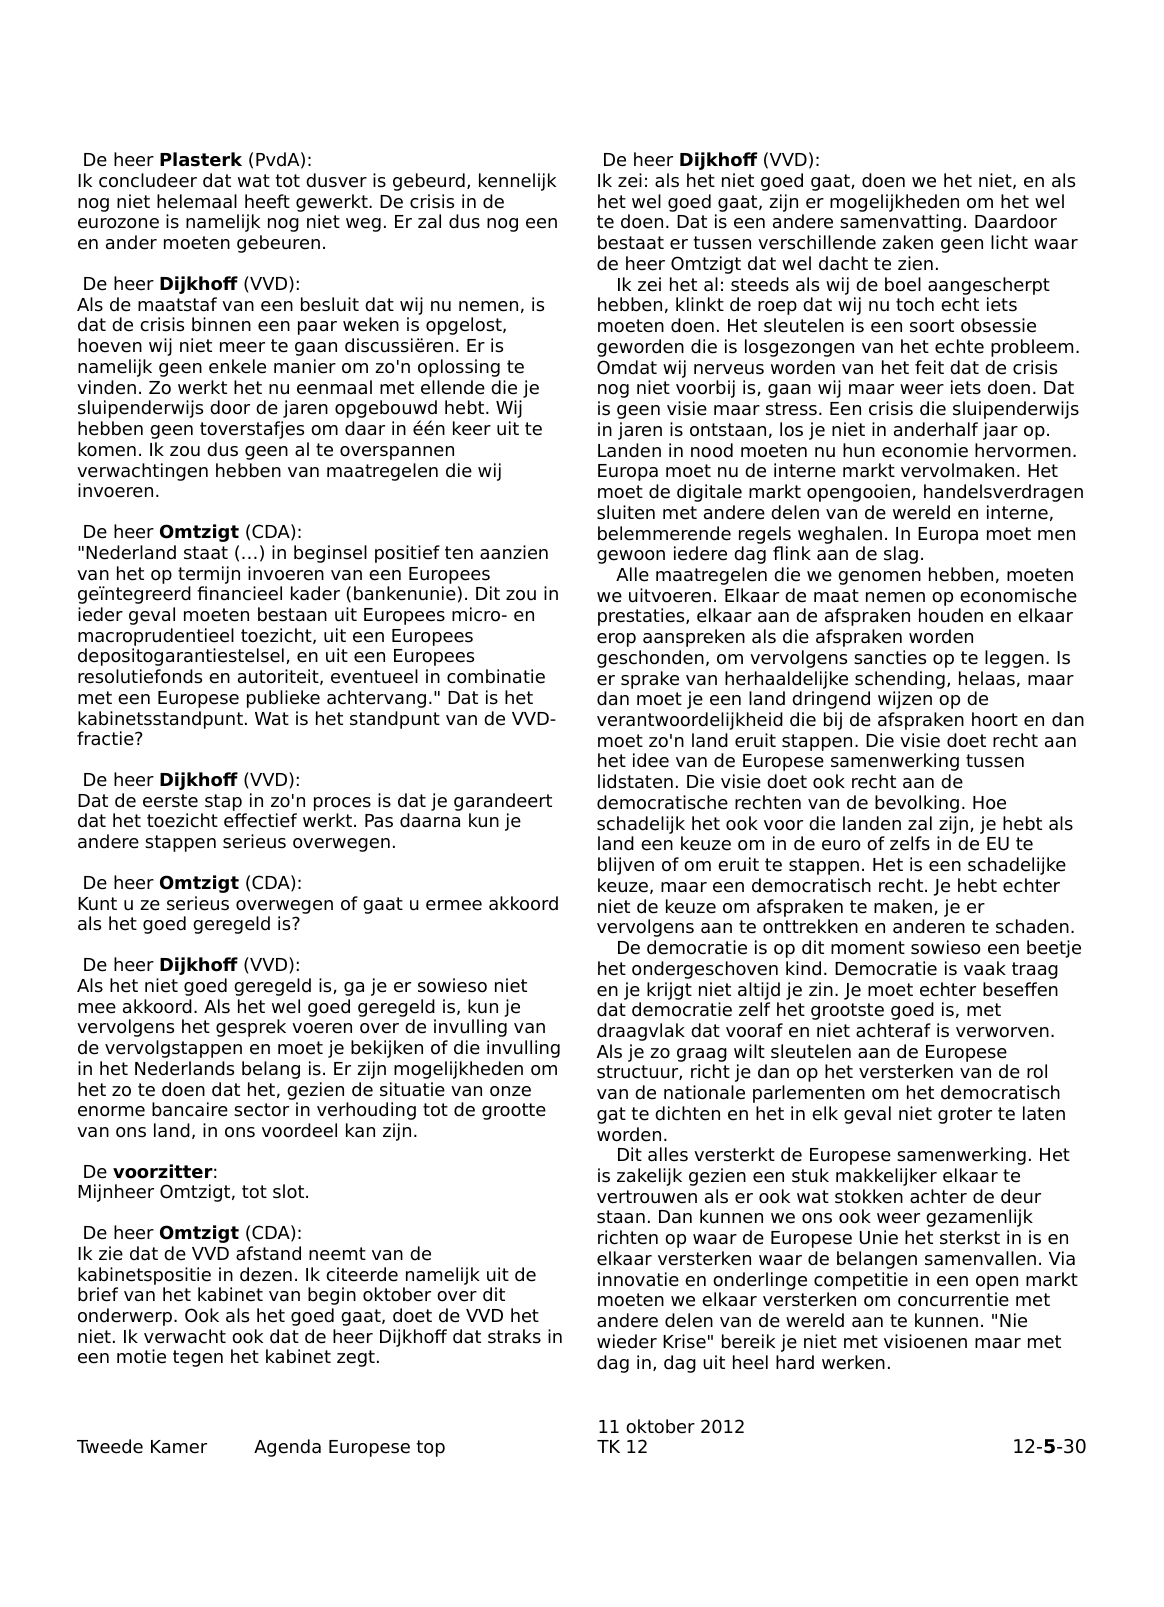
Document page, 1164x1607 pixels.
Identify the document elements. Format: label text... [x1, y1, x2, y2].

text De heer Plasterk (PvdA): [77, 150, 567, 171]
text "Nederland staat (…) in beginsel positief ten aanzien van het op termijn invoeren van een Europees geïntegreerd financieel kader (bankenunie). Dit zou in ieder geval moeten bestaan uit Europees micro- en macroprudentieel toezicht, uit een Europees depositogarantiestelsel, en uit een Europees resolutiefonds en autoriteit, eventueel in combinatie met een Europese publieke achtervang." Dat is het kabinetsstandpunt. Wat is het standpunt van de VVD-fractie? [77, 543, 567, 750]
text De heer Dijkhoff (VVD): [77, 770, 567, 791]
text Kunt u ze serieus overwegen of gaat u ermee akkoord als het goed geregeld is? [77, 893, 567, 935]
text De democratie is op dit moment sowieso een beetje het ondergeschoven kind. Democratie is vaak traag en je krijgt niet altijd je zin. Je moet echter beseffen dat democratie zelf het grootste goed is, met draagvlak dat vooraf en niet achteraf is verworven. Als je zo graag wilt sleutelen aan de Europese structuur, richt je dan op het versterken van de rol van de nationale parlementen om het democratisch gat te dichten en het in elk geval niet groter te laten worden. [596, 938, 1087, 1145]
text Als de maatstaf van een besluit dat wij nu nemen, is dat de crisis binnen een paar weken is opgelost, hoeven wij niet meer te gaan discussiëren. Er is namelijk geen enkele manier om zo'n oplossing te vinden. Zo werkt het nu eenmaal met ellende die je sluipenderwijs door de jaren opgebouwd hebt. Wij hebben geen toverstafjes om daar in één keer uit te komen. Ik zou dus geen al te overspannen verwachtingen hebben van maatregelen die wij invoeren. [77, 294, 567, 502]
text De heer Omtzigt (CDA): [77, 522, 567, 543]
text Ik zei het al: steeds als wij de boel aangescherpt hebben, klinkt de roep dat wij nu toch echt iets moeten doen. Het sleutelen is een soort obsessie geworden die is losgezongen van het echte probleem. Omdat wij nerveus worden van het feit dat de crisis nog niet voorbij is, gaan wij maar weer iets doen. Dat is geen visie maar stress. Een crisis die sluipenderwijs in jaren is ontstaan, los je niet in anderhalf jaar op. Landen in nood moeten nu hun economie hervormen. Europa moet nu de interne markt vervolmaken. Het moet de digitale markt opengooien, handelsverdragen sluiten met andere delen van de wereld en interne, belemmerende regels weghalen. In Europa moet men gewoon iedere dag flink aan de slag. [596, 274, 1087, 565]
text De voorzitter: [77, 1162, 567, 1182]
text Ik zei: als het niet goed gaat, doen we het niet, en als het wel goed gaat, zijn er mogelijkheden om het wel te doen. Dat is een andere samenvatting. Daardoor bestaat er tussen verschillende zaken geen licht waar de heer Omtzigt dat wel dacht te zien. [596, 171, 1087, 274]
text Ik zie dat de VVD afstand neemt van de kabinetspositie in dezen. Ik citeerde namelijk uit de brief van het kabinet van begin oktober over dit onderwerp. Ook als het goed gaat, doet de VVD het niet. Ik verwacht ook dat de heer Dijkhoff dat straks in een motie tegen het kabinet zegt. [77, 1244, 567, 1368]
text De heer Dijkhoff (VVD): [77, 274, 567, 294]
text De heer Omtzigt (CDA): [77, 1223, 567, 1244]
text Alle maatregelen die we genomen hebben, moeten we uitvoeren. Elkaar de maat nemen op economische prestaties, elkaar aan de afspraken houden en elkaar erop aanspreken als die afspraken worden geschonden, om vervolgens sancties op te leggen. Is er sprake van herhaaldelijke schending, helaas, maar dan moet je een land dringend wijzen op de verantwoordelijkheid die bij de afspraken hoort en dan moet zo'n land eruit stappen. Die visie doet recht aan het idee van de Europese samenwerking tussen lidstaten. Die visie doet ook recht aan de democratische rechten van de bevolking. Hoe schadelijk het ook voor die landen zal zijn, je hebt als land een keuze om in de euro of zelfs in de EU te blijven of om eruit te stappen. Het is een schadelijke keuze, maar een democratisch recht. Je hebt echter niet de keuze om afspraken te maken, je er vervolgens aan te onttrekken en anderen te schaden. [596, 565, 1087, 938]
text Dat de eerste stap in zo'n proces is dat je garandeert dat het toezicht effectief werkt. Pas daarna kun je andere stappen serieus overwegen. [77, 791, 567, 853]
text De heer Dijkhoff (VVD): [77, 955, 567, 976]
text Dit alles versterkt de Europese samenwerking. Het is zakelijk gezien een stuk makkelijker elkaar te vertrouwen als er ook wat stokken achter de deur staan. Dan kunnen we ons ook weer gezamenlijk richten op waar de Europese Unie het sterkst in is en elkaar versterken waar de belangen samenvallen. Via innovatie en onderlinge competitie in een open markt moeten we elkaar versterken om concurrentie met andere delen van de wereld aan te kunnen. "Nie wieder Krise" bereik je niet met visioenen maar met dag in, dag uit heel hard werken. [596, 1145, 1087, 1373]
text Mijnheer Omtzigt, tot slot. [77, 1182, 567, 1203]
text Ik concludeer dat wat tot dusver is gebeurd, kennelijk nog niet helemaal heeft gewerkt. De crisis in de eurozone is namelijk nog niet weg. Er zal dus nog een en ander moeten gebeuren. [77, 171, 567, 254]
text Als het niet goed geregeld is, ga je er sowieso niet mee akkoord. Als het wel goed geregeld is, kun je vervolgens het gesprek voeren over de invulling van de vervolgstappen en moet je bekijken of die invulling in het Nederlands belang is. Er zijn mogelijkheden om het zo te doen dat het, gezien de situatie van onze enorme bancaire sector in verhouding tot de grootte van ons land, in ons voordeel kan zijn. [77, 976, 567, 1142]
text De heer Omtzigt (CDA): [77, 873, 567, 893]
text De heer Dijkhoff (VVD): [596, 150, 1087, 171]
